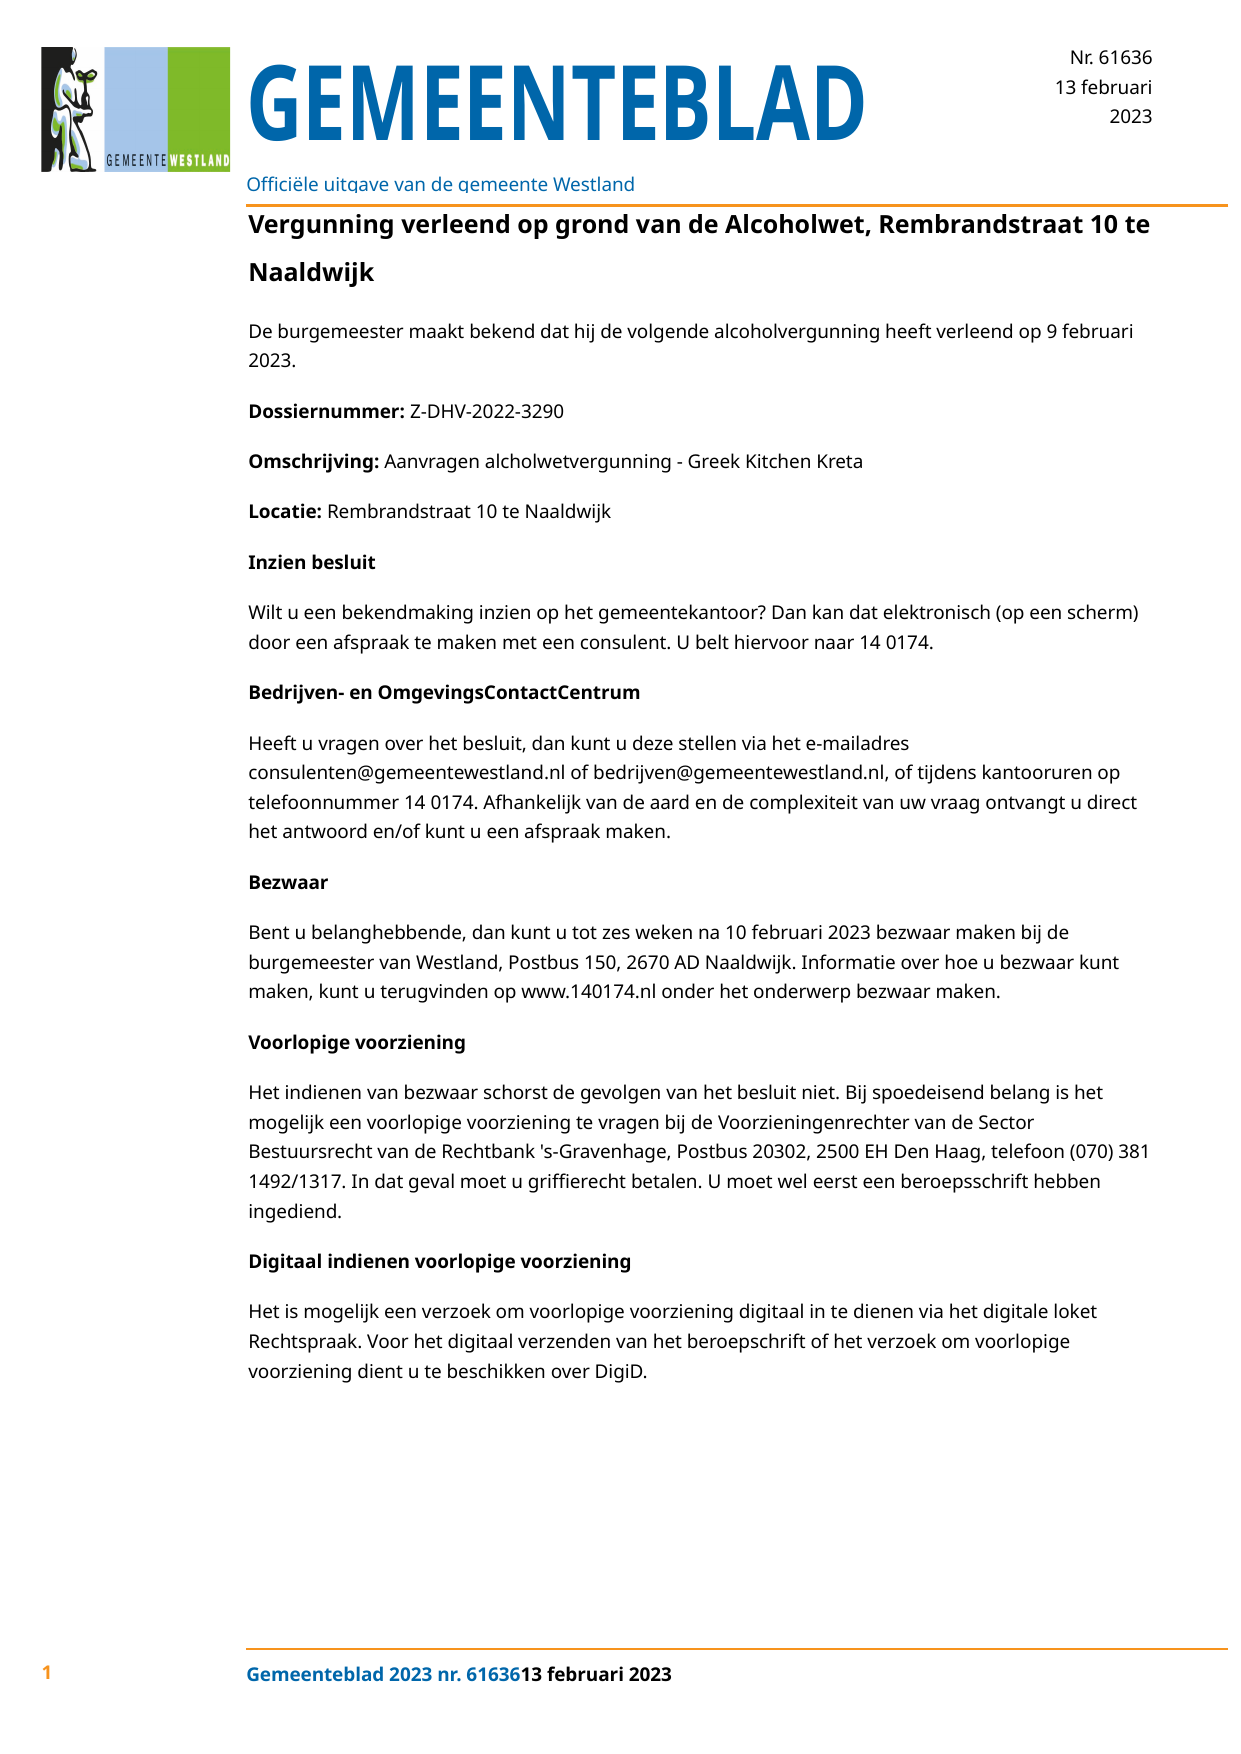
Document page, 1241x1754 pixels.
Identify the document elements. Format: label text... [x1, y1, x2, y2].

text Heeft u vragen over het besluit, dan kunt u deze stellen via het e-mailadres consulenten@gemeentewestland.nl of bedrijven@gemeentewestland.nl, of tijdens kantooruren op telefoonnummer 14 0174. Afhankelijk van de aard en de complexiteit van uw vraag ontvangt u direct het antwoord en/of kunt u een afspraak maken. [248, 730, 1152, 844]
text Vergunning verleend op grond van de Alcoholwet, Rembrandstraat 10 te Naaldwijk [248, 207, 1152, 288]
text Digitaal indienen voorlopige voorziening [248, 1248, 1152, 1274]
text Bezwaar [248, 869, 1152, 895]
text Bent u belanghebbende, dan kunt u tot zes weken na 10 februari 2023 bezwaar maken bij de burgemeester van Westland, Postbus 150, 2670 AD Naaldwijk. Informatie over hoe u bezwaar kunt maken, kunt u terugvinden op www.140174.nl onder het onderwerp bezwaar maken. [248, 919, 1152, 1004]
text Wilt u een bekendmaking inzien op het gemeentekantoor? Dan kan dat elektronisch (op een scherm) door een afspraak te maken met een consulent. U belt hiervoor naar 14 0174. [248, 599, 1152, 655]
text Dossiernummer: Z-DHV-2022-3290 [248, 398, 1152, 424]
picture [41, 47, 231, 172]
text Inzien besluit [248, 549, 1152, 575]
text Omschrijving: Aanvragen alcholwetvergunning - Greek Kitchen Kreta [248, 448, 1152, 474]
text Het indienen van bezwaar schorst de gevolgen van het besluit niet. Bij spoedeisend belang is het mogelijk een voorlopige voorziening te vragen bij de Voorzieningenrechter van de Sector Bestuursrecht van de Rechtbank 's-Gravenhage, Postbus 20302, 2500 EH Den Haag, telefoon (070) 381 1492/1317. In dat geval moet u griffierecht betalen. U moet wel eerst een beroepsschrift hebben ingediend. [248, 1079, 1152, 1224]
text Bedrijven- en OmgevingsContactCentrum [248, 679, 1152, 705]
text Het is mogelijk een verzoek om voorlopige voorziening digitaal in te dienen via het digitale loket Rechtspraak. Voor het digitaal verzenden van het beroepschrift of het verzoek om voorlopige voorziening dient u te beschikken over DigiD. [248, 1299, 1152, 1384]
text Voorlopige voorziening [248, 1029, 1152, 1055]
text De burgemeester maakt bekend dat hij de volgende alcoholvergunning heeft verleend op 9 februari 2023. [248, 318, 1152, 373]
text Locatie: Rembrandstraat 10 te Naaldwijk [248, 499, 1152, 524]
